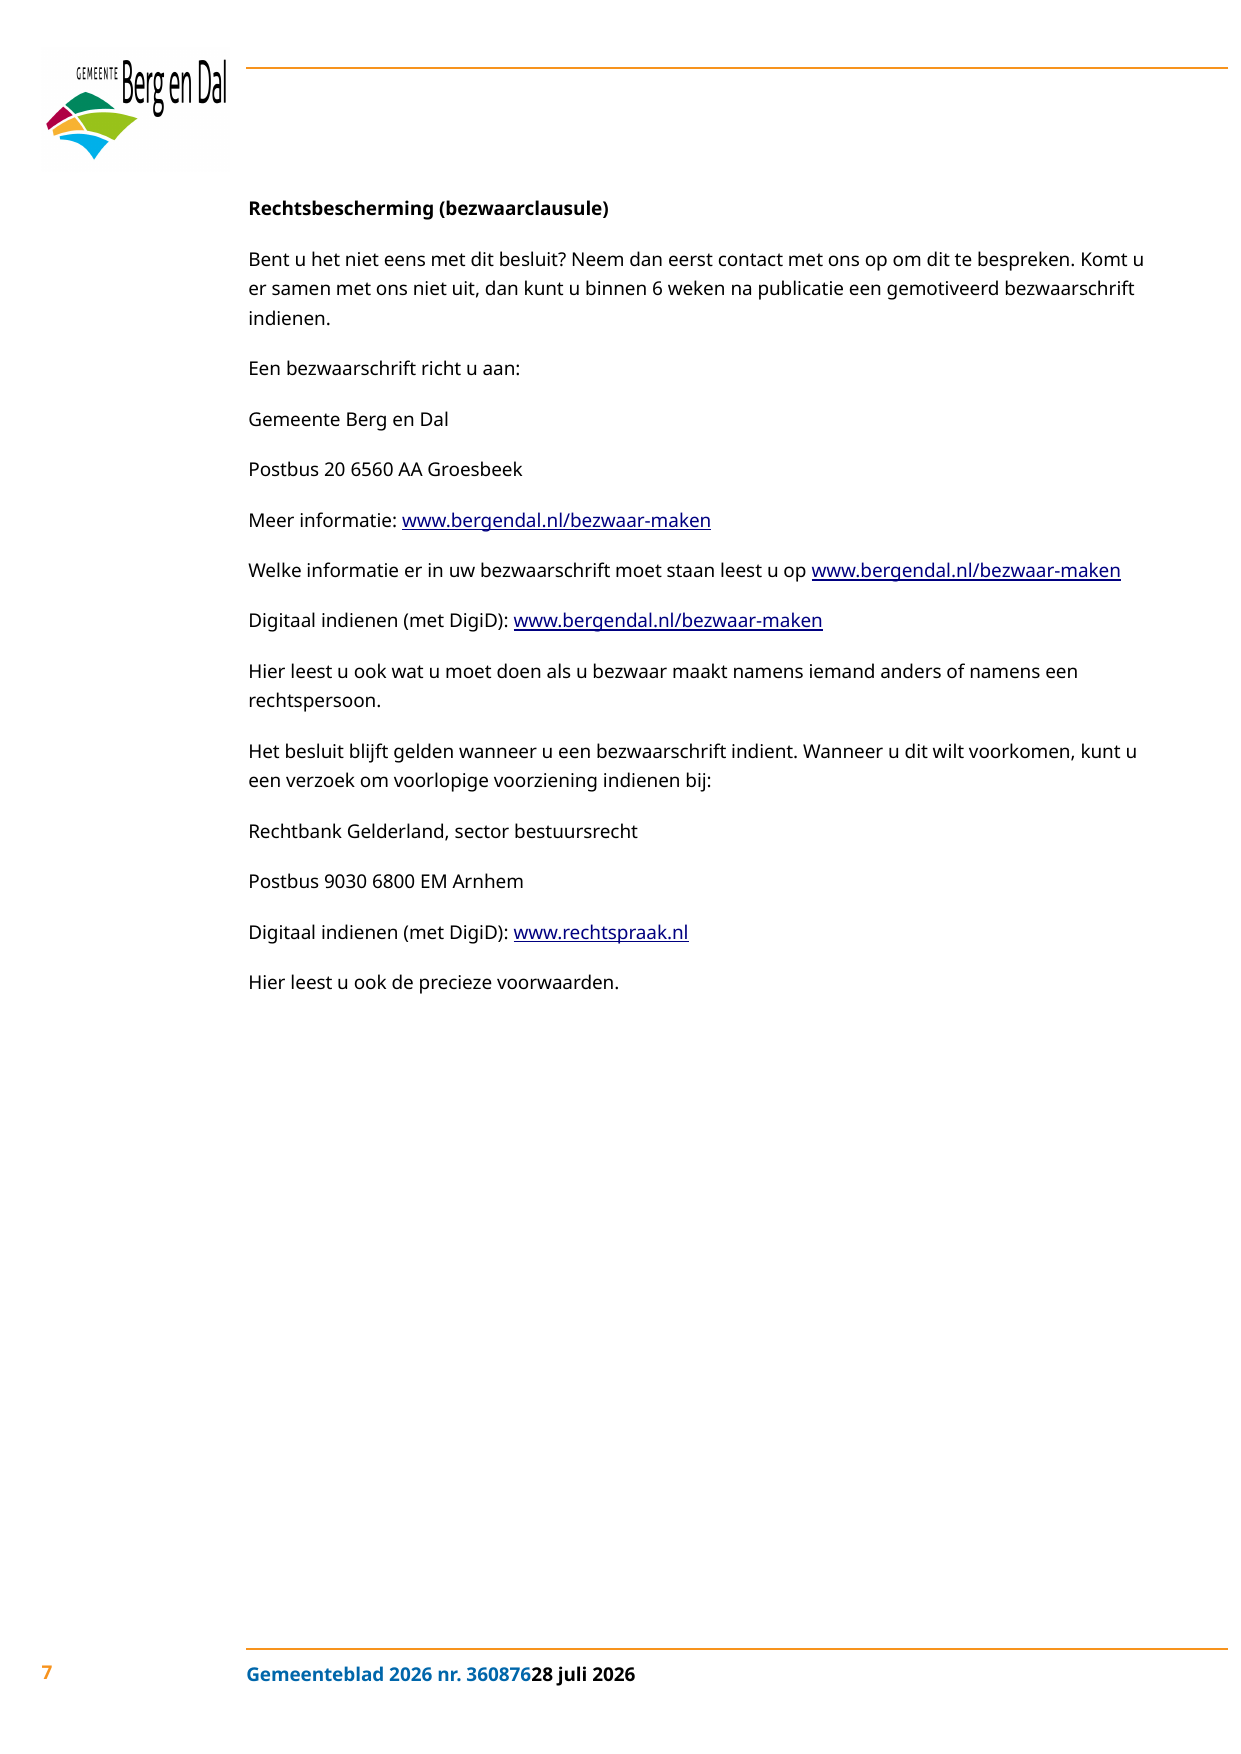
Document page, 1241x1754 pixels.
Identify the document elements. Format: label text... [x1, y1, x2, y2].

text Postbus 20 6560 AA Groesbeek [248, 456, 1152, 482]
text Hier leest u ook de precieze voorwaarden. [248, 969, 1152, 995]
text Welke informatie er in uw bezwaarschrift moet staan leest u op www.bergendal.nl/bezwaar-maken [248, 557, 1152, 583]
text Een bezwaarschrift richt u aan: [248, 356, 1152, 381]
text Gemeente Berg en Dal [248, 406, 1152, 432]
text Rechtbank Gelderland, sector bestuursrecht [248, 818, 1152, 844]
text Postbus 9030 6800 EM Arnhem [248, 868, 1152, 894]
picture [41, 47, 231, 172]
text Het besluit blijft gelden wanneer u een bezwaarschrift indient. Wanneer u dit wilt voorkomen, kunt u een verzoek om voorlopige voorziening indienen bij: [248, 738, 1152, 793]
text Hier leest u ook wat u moet doen als u bezwaar maakt namens iemand anders of namens een rechtspersoon. [248, 658, 1152, 713]
text Digitaal indienen (met DigiD): www.rechtspraak.nl [248, 919, 1152, 945]
text Bent u het niet eens met dit besluit? Neem dan eerst contact met ons op om dit te bespreken. Komt u er samen met ons niet uit, dan kunt u binnen 6 weken na publicatie een gemotiveerd bezwaarschrift indienen. [248, 246, 1152, 331]
text Rechtsbescherming (bezwaarclausule) [248, 196, 1152, 221]
text Meer informatie: www.bergendal.nl/bezwaar-maken [248, 507, 1152, 533]
text Digitaal indienen (met DigiD): www.bergendal.nl/bezwaar-maken [248, 608, 1152, 633]
